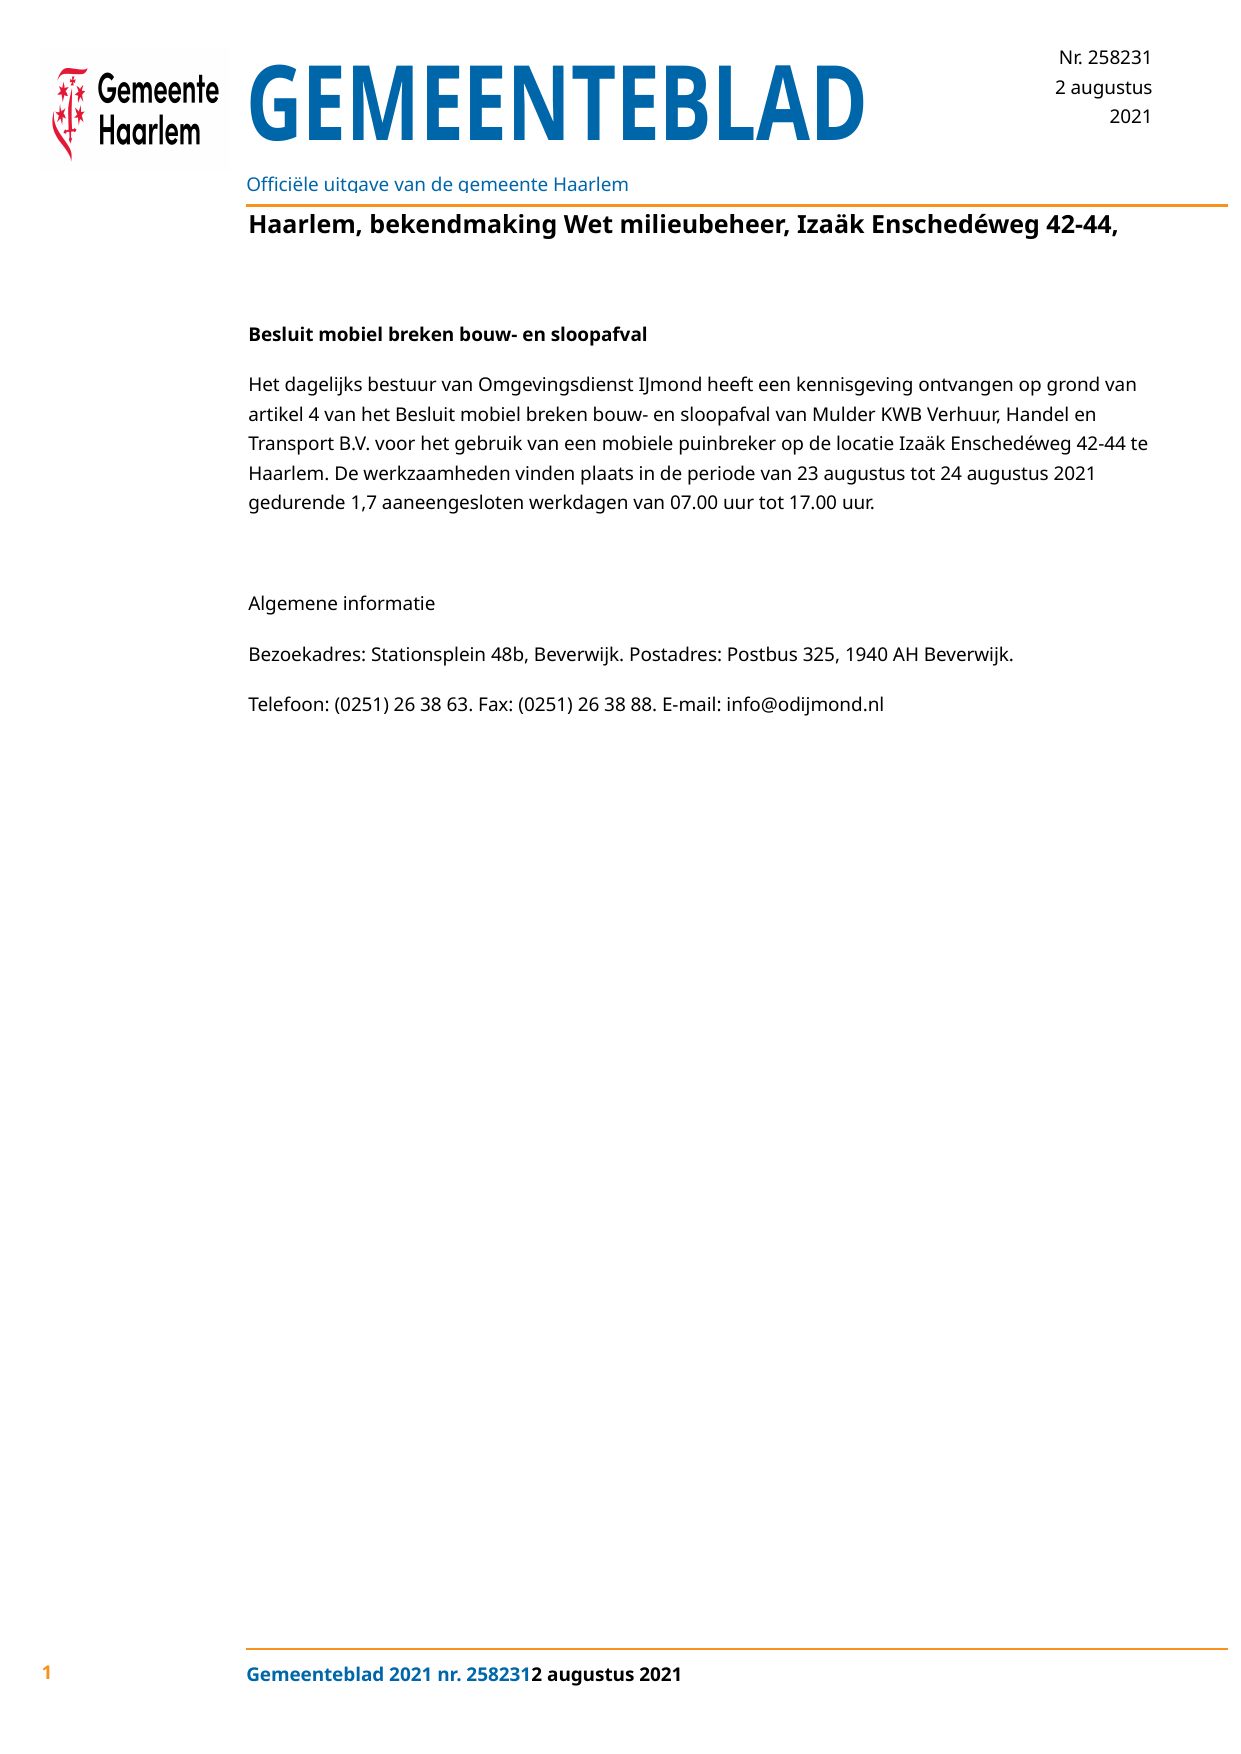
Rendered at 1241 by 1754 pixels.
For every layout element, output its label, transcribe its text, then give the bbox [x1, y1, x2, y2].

text Haarlem, bekendmaking Wet milieubeheer, Izaäk Enschedéweg 42-44, [248, 207, 1152, 241]
text Telefoon: (0251) 26 38 63. Fax: (0251) 26 38 88. E-mail: info@odijmond.nl [248, 691, 1152, 717]
text Besluit mobiel breken bouw- en sloopafval [248, 321, 1152, 346]
picture [41, 47, 231, 172]
text Het dagelijks bestuur van Omgevingsdienst IJmond heeft een kennisgeving ontvangen op grond van artikel 4 van het Besluit mobiel breken bouw- en sloopafval van Mulder KWB Verhuur, Handel en Transport B.V. voor het gebruik van een mobiele puinbreker op de locatie Izaäk Enschedéweg 42-44 te Haarlem. De werkzaamheden vinden plaats in de periode van 23 augustus tot 24 augustus 2021 gedurende 1,7 aaneengesloten werkdagen van 07.00 uur tot 17.00 uur. [248, 371, 1152, 515]
text Algemene informatie [248, 590, 1152, 616]
text Bezoekadres: Stationsplein 48b, Beverwijk. Postadres: Postbus 325, 1940 AH Beverwijk. [248, 641, 1152, 666]
